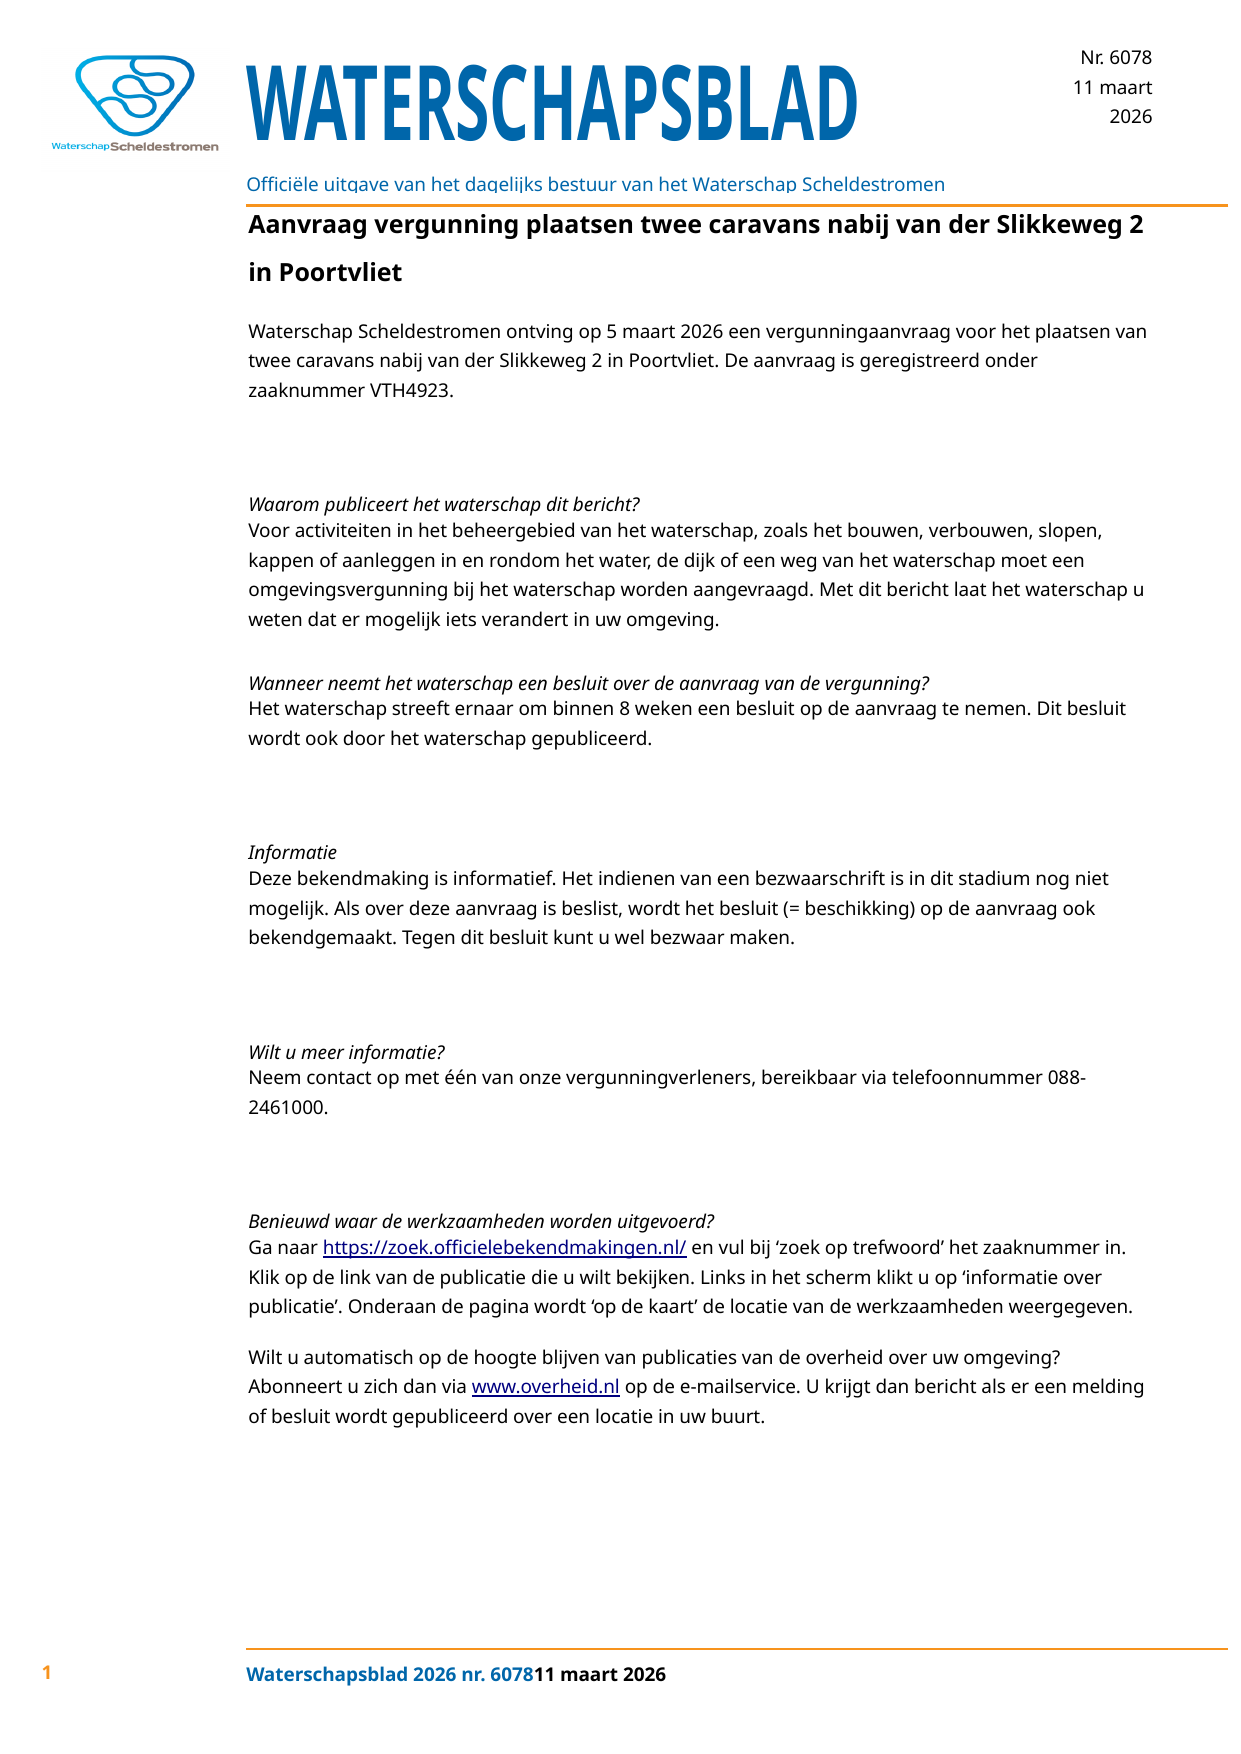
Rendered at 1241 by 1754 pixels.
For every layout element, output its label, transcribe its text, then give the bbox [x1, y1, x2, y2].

text Wilt u automatisch op de hoogte blijven van publicaties van de overheid over uw omgeving? Abonneert u zich dan via www.overheid.nl op de e-mailservice. U krijgt dan bericht als er een melding of besluit wordt gepubliceerd over een locatie in uw buurt. [248, 1344, 1152, 1429]
text Informatie [248, 839, 1152, 865]
text Wanneer neemt het waterschap een besluit over de aanvraag van de vergunning? [248, 670, 1152, 696]
text Waarom publiceert het waterschap dit bericht? [248, 491, 1152, 517]
text Wilt u meer informatie? [248, 1039, 1152, 1064]
text Ga naar https://zoek.officielebekendmakingen.nl/ en vul bij ‘zoek op trefwoord’ het zaaknummer in. Klik op de link van de publicatie die u wilt bekijken. Links in het scherm klikt u op ‘informatie over publicatie’. Onderaan de pagina wordt ‘op de kaart’ de locatie van de werkzaamheden weergegeven. [248, 1234, 1152, 1319]
picture [41, 47, 231, 172]
text Neem contact op met één van onze vergunningverleners, bereikbaar via telefoonnummer 088-2461000. [248, 1064, 1152, 1120]
text Voor activiteiten in het beheergebied van het waterschap, zoals het bouwen, verbouwen, slopen, kappen of aanleggen in en rondom het water, de dijk of een weg van het waterschap moet een omgevingsvergunning bij het waterschap worden aangevraagd. Met dit bericht laat het waterschap u weten dat er mogelijk iets verandert in uw omgeving. [248, 517, 1152, 632]
text Het waterschap streeft ernaar om binnen 8 weken een besluit op de aanvraag te nemen. Dit besluit wordt ook door het waterschap gepubliceerd. [248, 696, 1152, 751]
text Aanvraag vergunning plaatsen twee caravans nabij van der Slikkeweg 2 in Poortvliet [248, 207, 1152, 288]
text Deze bekendmaking is informatief. Het indienen van een bezwaarschrift is in dit stadium nog niet mogelijk. Als over deze aanvraag is beslist, wordt het besluit (= beschikking) op de aanvraag ook bekendgemaakt. Tegen dit besluit kunt u wel bezwaar maken. [248, 865, 1152, 950]
text Waterschap Scheldestromen ontving op 5 maart 2026 een vergunningaanvraag voor het plaatsen van twee caravans nabij van der Slikkeweg 2 in Poortvliet. De aanvraag is geregistreerd onder zaaknummer VTH4923. [248, 318, 1152, 403]
text Benieuwd waar de werkzaamheden worden uitgevoerd? [248, 1208, 1152, 1234]
